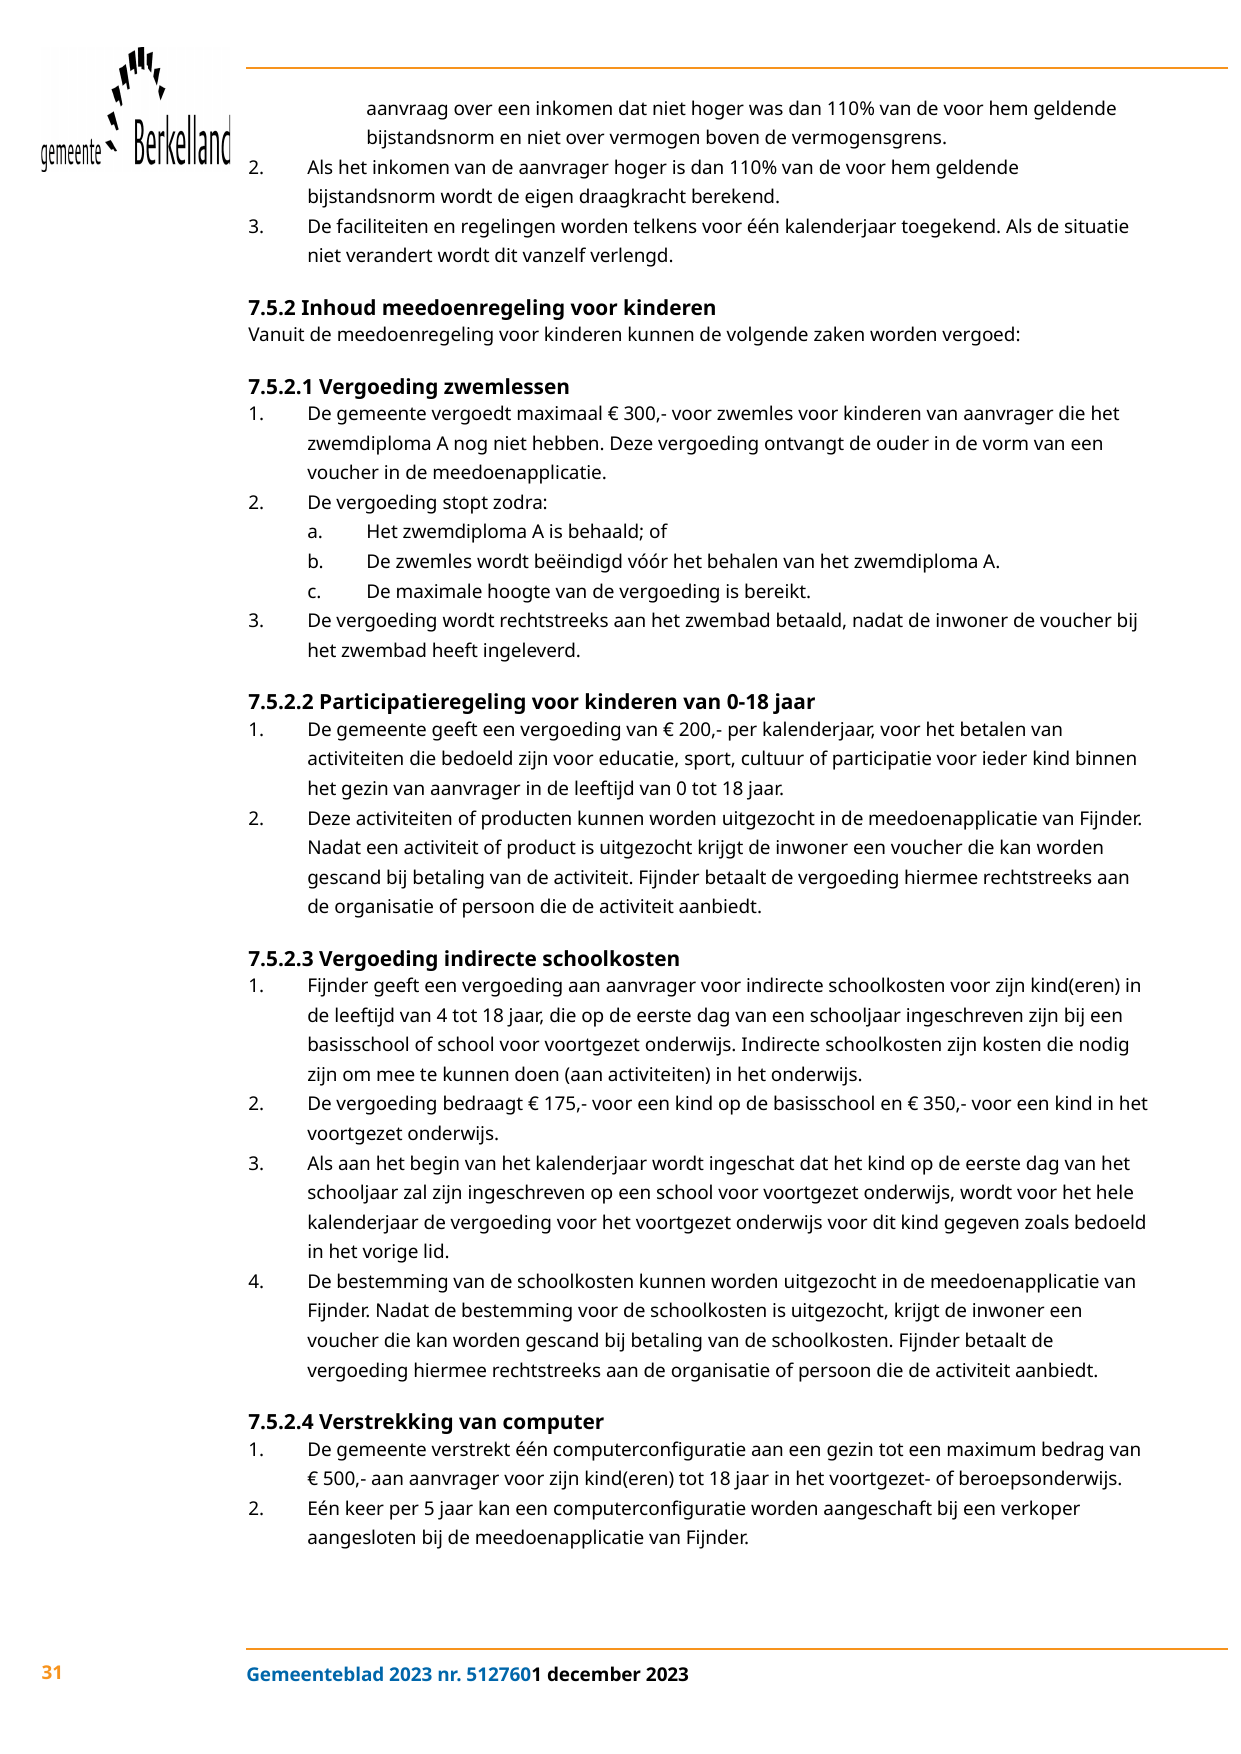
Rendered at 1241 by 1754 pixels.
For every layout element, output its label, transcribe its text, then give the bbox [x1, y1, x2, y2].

list Deze activiteiten of producten kunnen worden uitgezocht in de meedoenapplicatie van Fijnder. Nadat een activiteit of product is uitgezocht krijgt de inwoner een voucher die kan worden gescand bij betaling van de activiteit. Fijnder betaalt de vergoeding hiermee rechtstreeks aan de organisatie of persoon die de activiteit aanbiedt. [248, 805, 1152, 919]
text 7.5.2.2 Participatieregeling voor kinderen van 0-18 jaar [248, 687, 1152, 716]
list De maximale hoogte van de vergoeding is bereikt. [307, 578, 1152, 604]
text 7.5.2.4 Verstrekking van computer [248, 1407, 1152, 1436]
list Fijnder geeft een vergoeding aan aanvrager voor indirecte schoolkosten voor zijn kind(eren) in de leeftijd van 4 tot 18 jaar, die op de eerste dag van een schooljaar ingeschreven zijn bij een basisschool of school voor voortgezet onderwijs. Indirecte schoolkosten zijn kosten die nodig zijn om mee te kunnen doen (aan activiteiten) in het onderwijs. [248, 972, 1152, 1087]
list De bestemming van de schoolkosten kunnen worden uitgezocht in de meedoenapplicatie van Fijnder. Nadat de bestemming voor de schoolkosten is uitgezocht, krijgt de inwoner een voucher die kan worden gescand bij betaling van de schoolkosten. Fijnder betaalt de vergoeding hiermee rechtstreeks aan de organisatie of persoon die de activiteit aanbiedt. [248, 1268, 1152, 1383]
list Als het inkomen van de aanvrager hoger is dan 110% van de voor hem geldende bijstandsnorm wordt de eigen draagkracht berekend. [248, 154, 1152, 209]
list Eén keer per 5 jaar kan een computerconfiguratie worden aangeschaft bij een verkoper aangesloten bij de meedoenapplicatie van Fijnder. [248, 1495, 1152, 1550]
list De vergoeding wordt rechtstreeks aan het zwembad betaald, nadat de inwoner de voucher bij het zwembad heeft ingeleverd. [248, 607, 1152, 663]
text Vanuit de meedoenregeling voor kinderen kunnen de volgende zaken worden vergoed: [248, 322, 1152, 347]
list De faciliteiten en regelingen worden telkens voor één kalenderjaar toegekend. Als de situatie niet verandert wordt dit vanzelf verlengd. [248, 213, 1152, 268]
list Als aan het begin van het kalenderjaar wordt ingeschat dat het kind op de eerste dag van het schooljaar zal zijn ingeschreven op een school voor voortgezet onderwijs, wordt voor het hele kalenderjaar de vergoeding voor het voortgezet onderwijs voor dit kind gegeven zoals bedoeld in het vorige lid. [248, 1150, 1152, 1264]
list De vergoeding bedraagt € 175,- voor een kind op de basisschool en € 350,- voor een kind in het voortgezet onderwijs. [248, 1091, 1152, 1146]
text 7.5.2 Inhoud meedoenregeling voor kinderen [248, 293, 1152, 322]
list De zwemles wordt beëindigd vóór het behalen van het zwemdiploma A. [307, 548, 1152, 574]
list De gemeente geeft een vergoeding van € 200,- per kalenderjaar, voor het betalen van activiteiten die bedoeld zijn voor educatie, sport, cultuur of participatie voor ieder kind binnen het gezin van aanvrager in de leeftijd van 0 tot 18 jaar. [248, 716, 1152, 801]
picture [41, 47, 231, 172]
list De gemeente verstrekt één computerconfiguratie aan een gezin tot een maximum bedrag van € 500,- aan aanvrager voor zijn kind(eren) tot 18 jaar in het voortgezet- of beroepsonderwijs. [248, 1436, 1152, 1491]
list De vergoeding stopt zodra: [248, 489, 1152, 515]
list De gemeente vergoedt maximaal € 300,- voor zwemles voor kinderen van aanvrager die het zwemdiploma A nog niet hebben. Deze vergoeding ontvangt de ouder in de vorm van een voucher in de meedoenapplicatie. [248, 400, 1152, 485]
list aanvraag over een inkomen dat niet hoger was dan 110% van de voor hem geldende bijstandsnorm en niet over vermogen boven de vermogensgrens. [307, 95, 1152, 150]
text 7.5.2.3 Vergoeding indirecte schoolkosten [248, 944, 1152, 972]
text 7.5.2.1 Vergoeding zwemlessen [248, 372, 1152, 400]
list Het zwemdiploma A is behaald; of [307, 519, 1152, 544]
